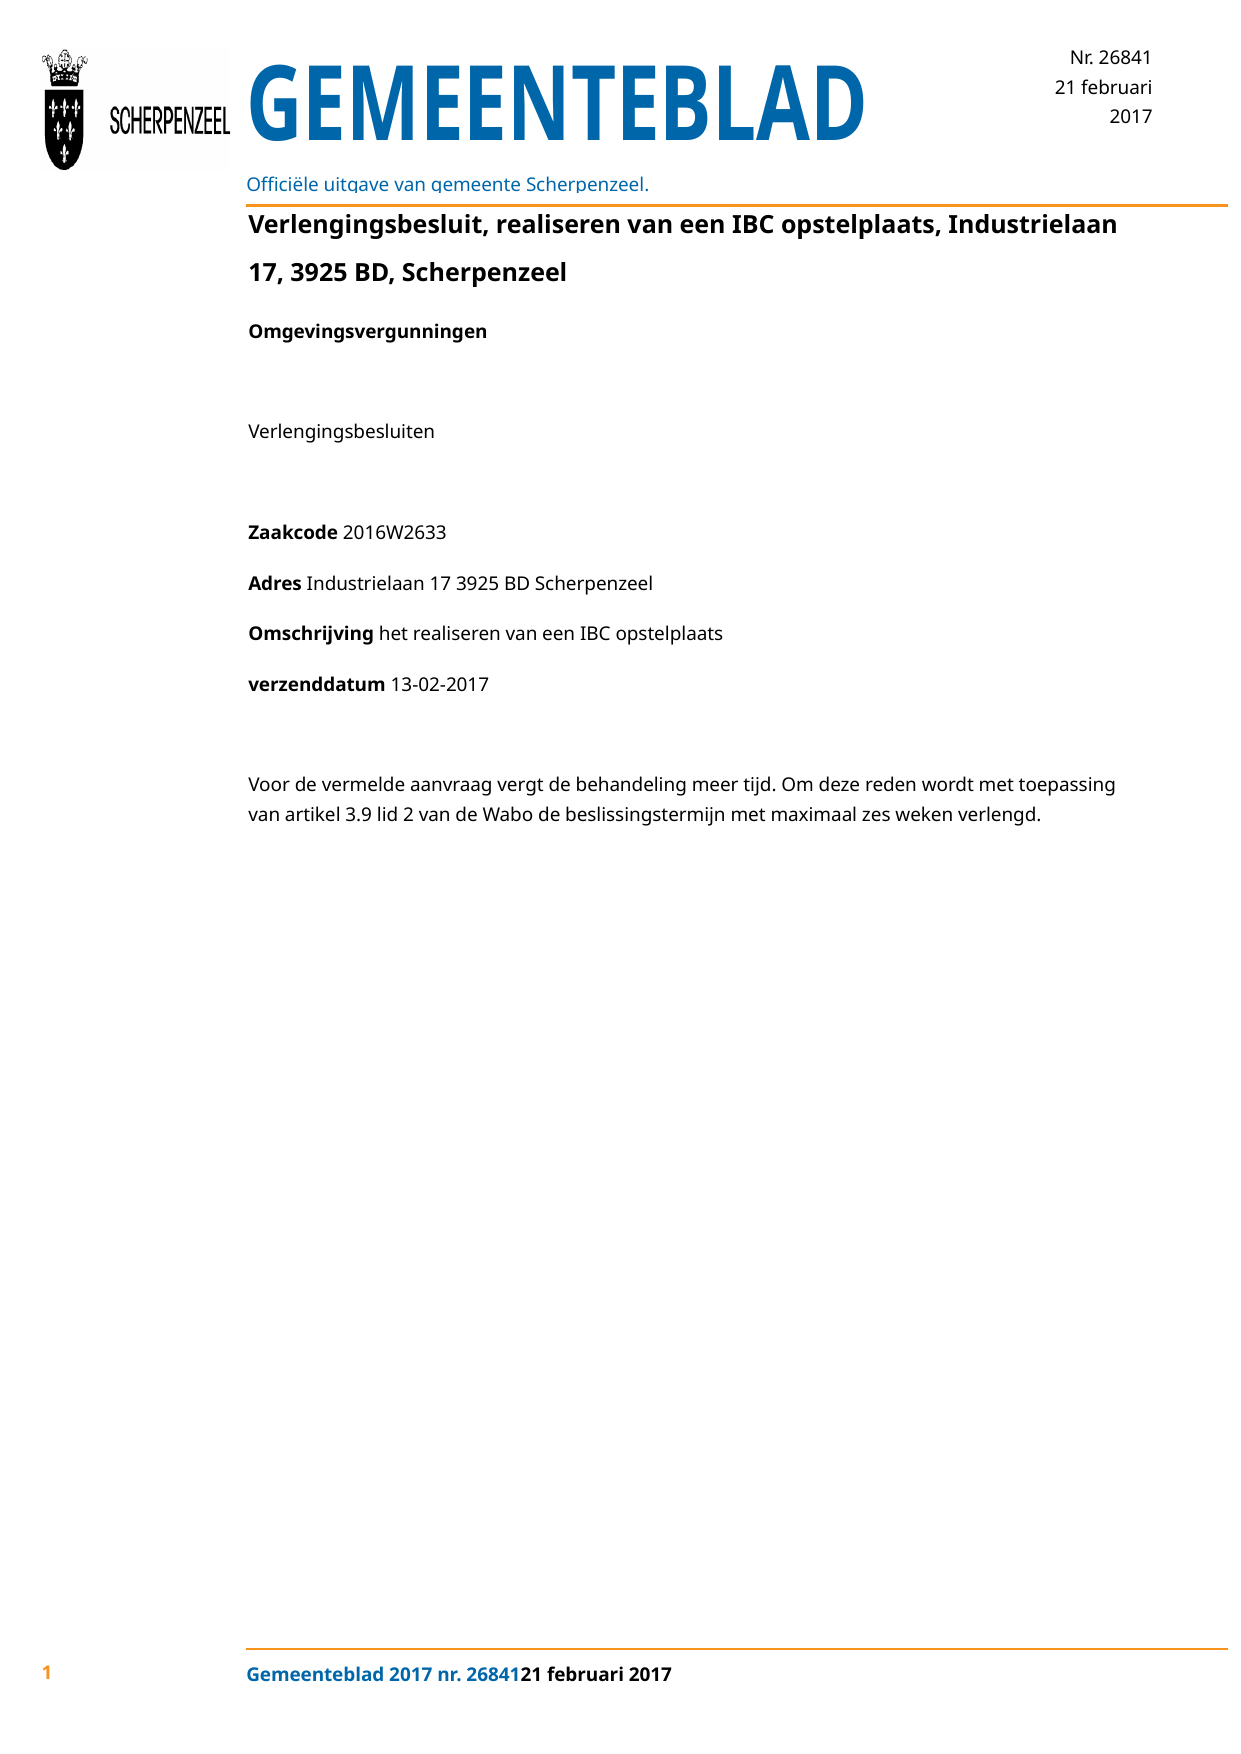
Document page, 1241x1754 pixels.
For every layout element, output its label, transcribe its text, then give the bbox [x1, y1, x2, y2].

text Verlengingsbesluit, realiseren van een IBC opstelplaats, Industrielaan 17, 3925 BD, Scherpenzeel [248, 207, 1152, 288]
text Omgevingsvergunningen [248, 318, 1152, 344]
text Omschrijving het realiseren van een IBC opstelplaats [248, 620, 1152, 646]
text Verlengingsbesluiten [248, 419, 1152, 444]
picture [41, 47, 231, 172]
text Voor de vermelde aanvraag vergt de behandeling meer tijd. Om deze reden wordt met toepassing van artikel 3.9 lid 2 van de Wabo de beslissingstermijn met maximaal zes weken verlengd. [248, 772, 1152, 827]
text Adres Industrielaan 17 3925 BD Scherpenzeel [248, 570, 1152, 596]
text Zaakcode 2016W2633 [248, 519, 1152, 545]
text verzenddatum 13-02-2017 [248, 671, 1152, 697]
